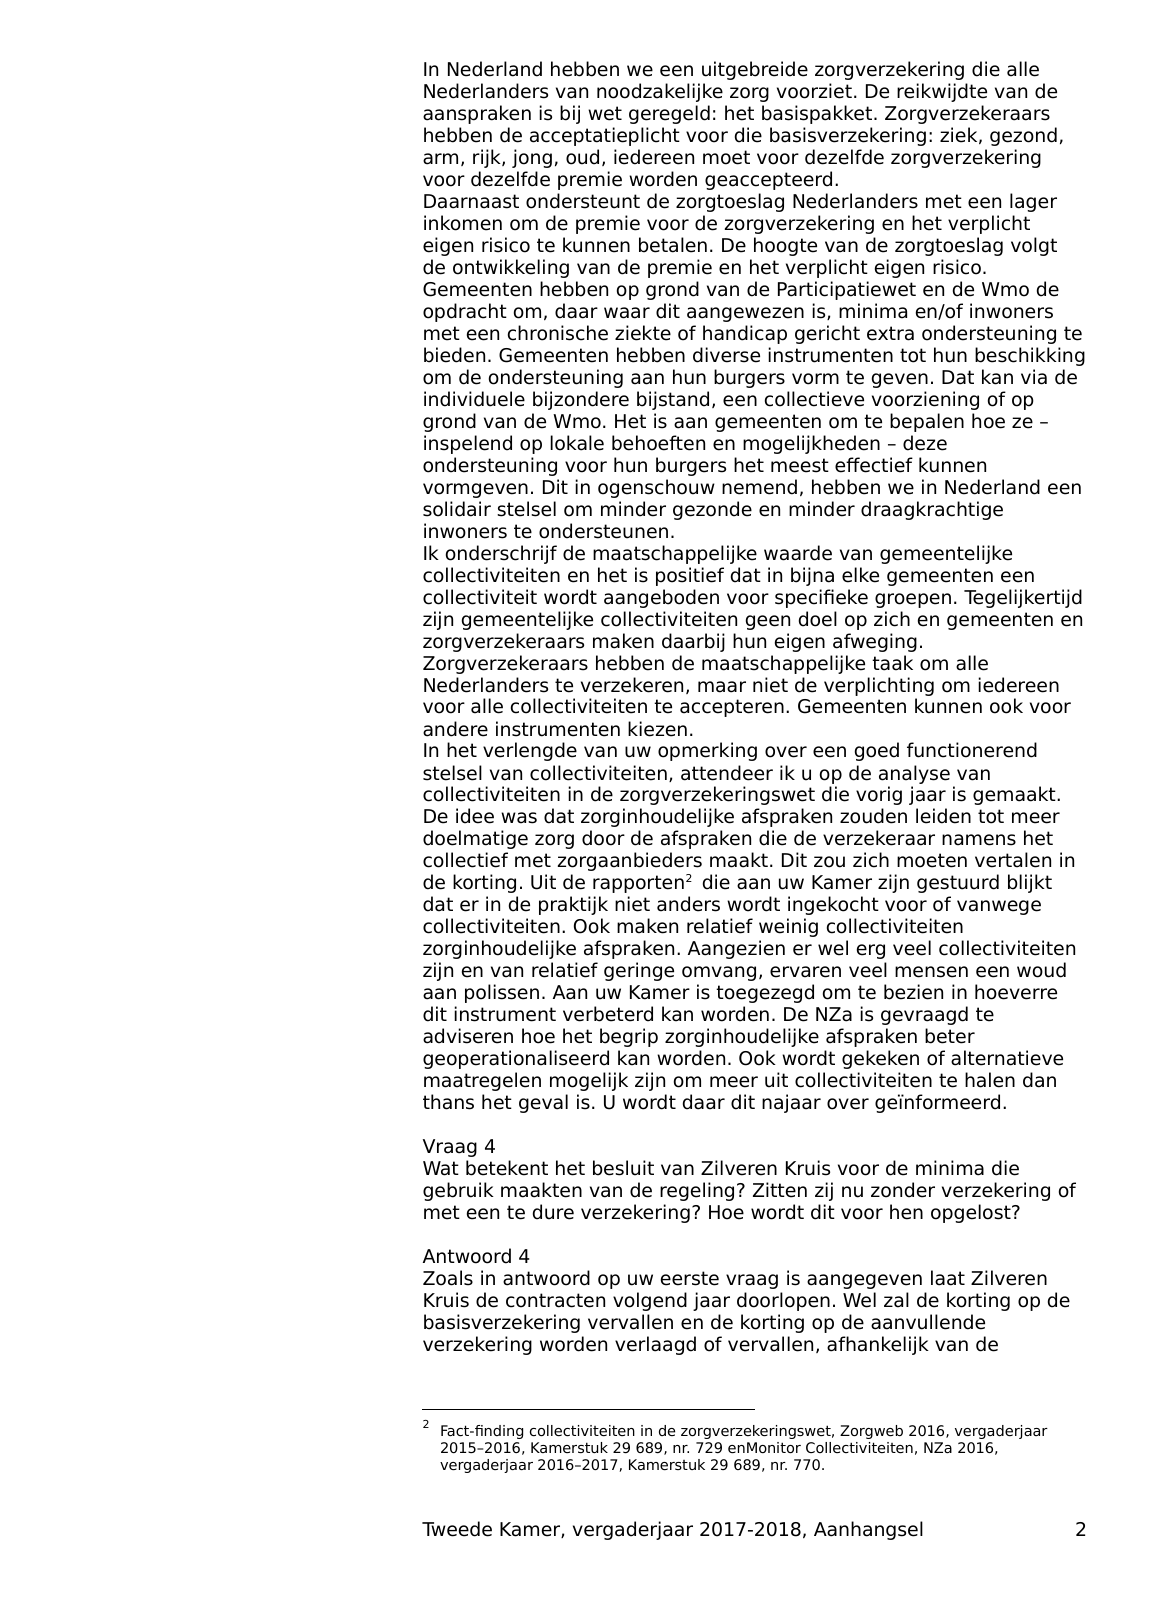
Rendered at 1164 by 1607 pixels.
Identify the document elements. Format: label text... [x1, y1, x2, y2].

text Daarnaast ondersteunt de zorgtoeslag Nederlanders met een lager inkomen om de premie voor de zorgverzekering en het verplicht eigen risico te kunnen betalen. De hoogte van de zorgtoeslag volgt de ontwikkeling van de premie en het verplicht eigen risico. Gemeenten hebben op grond van de Participatiewet en de Wmo de opdracht om, daar waar dit aangewezen is, minima en/of inwoners met een chronische ziekte of handicap gericht extra ondersteuning te bieden. Gemeenten hebben diverse instrumenten tot hun beschikking om de ondersteuning aan hun burgers vorm te geven. Dat kan via de individuele bijzondere bijstand, een collectieve voorziening of op grond van de Wmo. Het is aan gemeenten om te bepalen hoe ze – inspelend op lokale behoeften en mogelijkheden – deze ondersteuning voor hun burgers het meest effectief kunnen vormgeven. Dit in ogenschouw nemend, hebben we in Nederland een solidair stelsel om minder gezonde en minder draagkrachtige inwoners te ondersteunen. [422, 191, 1087, 543]
text In Nederland hebben we een uitgebreide zorgverzekering die alle Nederlanders van noodzakelijke zorg voorziet. De reikwijdte van de aanspraken is bij wet geregeld: het basispakket. Zorgverzekeraars hebben de acceptatieplicht voor die basisverzekering: ziek, gezond, arm, rijk, jong, oud, iedereen moet voor dezelfde zorgverzekering voor dezelfde premie worden geaccepteerd. [422, 59, 1087, 191]
text Zoals in antwoord op uw eerste vraag is aangegeven laat Zilveren Kruis de contracten volgend jaar doorlopen. Wel zal de korting op de basisverzekering vervallen en de korting op de aanvullende verzekering worden verlaagd of vervallen, afhankelijk van de [422, 1268, 1087, 1356]
text Fact-finding collectiviteiten in de zorgverzekeringswet, Zorgweb 2016, vergaderjaar 2015–2016, Kamerstuk 29 689, nr. 729 enMonitor Collectiviteiten, NZa 2016, vergaderjaar 2016–2017, Kamerstuk 29 689, nr. 770. [422, 1418, 1087, 1474]
text Antwoord 4 [422, 1246, 1087, 1268]
text In het verlengde van uw opmerking over een goed functionerend stelsel van collectiviteiten, attendeer ik u op de analyse van collectiviteiten in de zorgverzekeringswet die vorig jaar is gemaakt. De idee was dat zorginhoudelijke afspraken zouden leiden tot meer doelmatige zorg door de afspraken die de verzekeraar namens het collectief met zorgaanbieders maakt. Dit zou zich moeten vertalen in de korting. Uit de rapporten die aan uw Kamer zijn gestuurd blijkt dat er in de praktijk niet anders wordt ingekocht voor of vanwege collectiviteiten. Ook maken relatief weinig collectiviteiten zorginhoudelijke afspraken. Aangezien er wel erg veel collectiviteiten zijn en van relatief geringe omvang, ervaren veel mensen een woud aan polissen. Aan uw Kamer is toegezegd om te bezien in hoeverre dit instrument verbeterd kan worden. De NZa is gevraagd te adviseren hoe het begrip zorginhoudelijke afspraken beter geoperationaliseerd kan worden. Ook wordt gekeken of alternatieve maatregelen mogelijk zijn om meer uit collectiviteiten te halen dan thans het geval is. U wordt daar dit najaar over geïnformeerd. [422, 740, 1087, 1114]
text Ik onderschrijf de maatschappelijke waarde van gemeentelijke collectiviteiten en het is positief dat in bijna elke gemeenten een collectiviteit wordt aangeboden voor specifieke groepen. Tegelijkertijd zijn gemeentelijke collectiviteiten geen doel op zich en gemeenten en zorgverzekeraars maken daarbij hun eigen afweging. Zorgverzekeraars hebben de maatschappelijke taak om alle Nederlanders te verzekeren, maar niet de verplichting om iedereen voor alle collectiviteiten te accepteren. Gemeenten kunnen ook voor andere instrumenten kiezen. [422, 543, 1087, 740]
text Wat betekent het besluit van Zilveren Kruis voor de minima die gebruik maakten van de regeling? Zitten zij nu zonder verzekering of met een te dure verzekering? Hoe wordt dit voor hen opgelost? [422, 1158, 1087, 1224]
text Vraag 4 [422, 1136, 1087, 1158]
